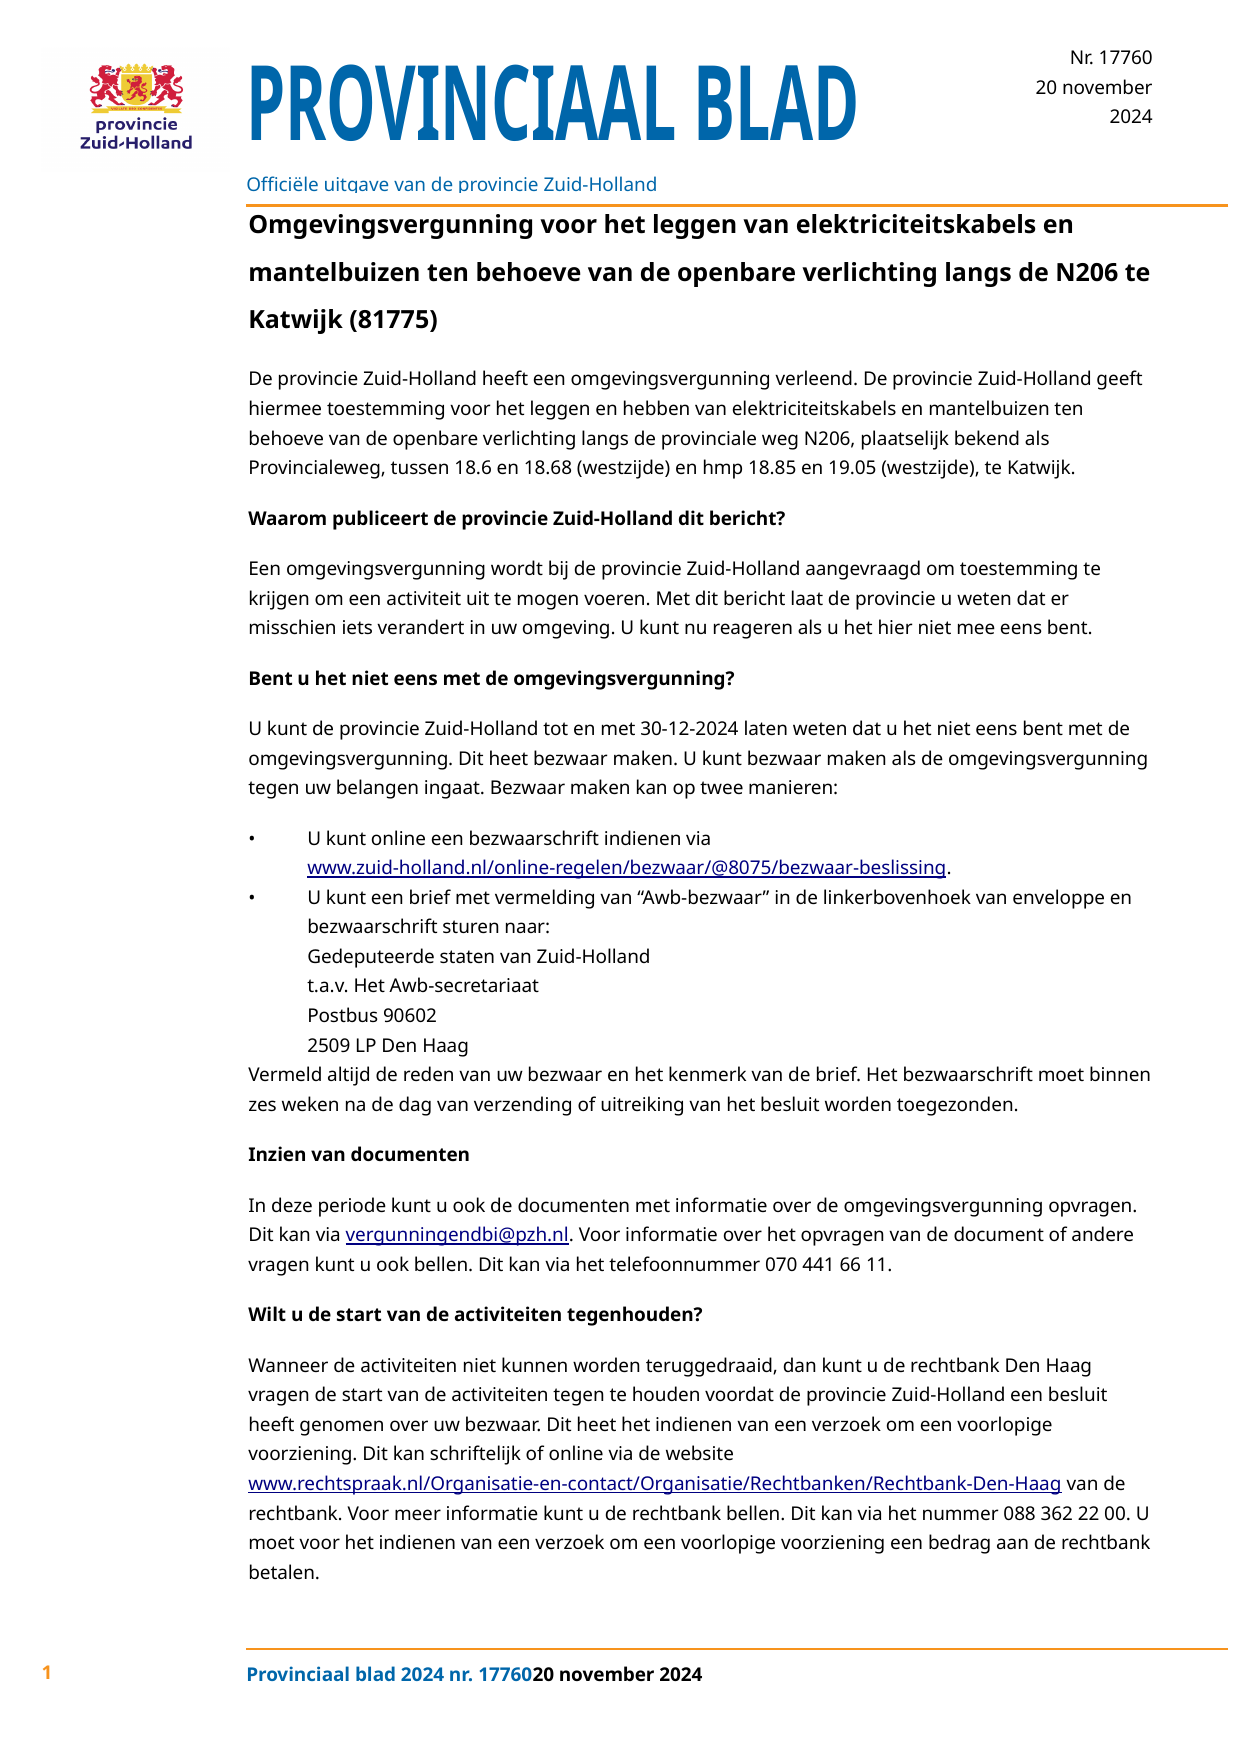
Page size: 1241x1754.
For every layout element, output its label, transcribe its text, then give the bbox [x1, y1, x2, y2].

text Inzien van documenten [248, 1141, 1152, 1167]
list U kunt een brief met vermelding van “Awb-bezwaar” in de linkerbovenhoek van enveloppe en bezwaarschrift sturen naar: [248, 884, 1152, 939]
text De provincie Zuid-Holland heeft een omgevingsvergunning verleend. De provincie Zuid-Holland geeft hiermee toestemming voor het leggen en hebben van elektriciteitskabels en mantelbuizen ten behoeve van de openbare verlichting langs de provinciale weg N206, plaatselijk bekend als Provincialeweg, tussen 18.6 en 18.68 (westzijde) en hmp 18.85 en 19.05 (westzijde), te Katwijk. [248, 366, 1152, 480]
text Wanneer de activiteiten niet kunnen worden teruggedraaid, dan kunt u de rechtbank Den Haag vragen de start van de activiteiten tegen te houden voordat de provincie Zuid-Holland een besluit heeft genomen over uw bezwaar. Dit heet het indienen van een verzoek om een voorlopige voorziening. Dit kan schriftelijk of online via de website www.rechtspraak.nl/Organisatie-en-contact/Organisatie/Rechtbanken/Rechtbank-Den-Haag van de rechtbank. Voor meer informatie kunt u de rechtbank bellen. Dit kan via het nummer 088 362 22 00. U moet voor het indienen van een verzoek om een voorlopige voorziening een bedrag aan de rechtbank betalen. [248, 1352, 1152, 1584]
text Wilt u de start van de activiteiten tegenhouden? [248, 1301, 1152, 1327]
list Gedeputeerde staten van Zuid-Holland [248, 943, 1152, 969]
text U kunt de provincie Zuid-Holland tot en met 30-12-2024 laten weten dat u het niet eens bent met de omgevingsvergunning. Dit heet bezwaar maken. U kunt bezwaar maken als de omgevingsvergunning tegen uw belangen ingaat. Bezwaar maken kan op twee manieren: [248, 715, 1152, 800]
text In deze periode kunt u ook de documenten met informatie over de omgevingsvergunning opvragen. Dit kan via vergunningendbi@pzh.nl. Voor informatie over het opvragen van de document of andere vragen kunt u ook bellen. Dit kan via het telefoonnummer 070 441 66 11. [248, 1192, 1152, 1277]
text Waarom publiceert de provincie Zuid-Holland dit bericht? [248, 505, 1152, 530]
list U kunt online een bezwaarschrift indienen via www.zuid-holland.nl/online-regelen/bezwaar/@8075/bezwaar-beslissing. [248, 825, 1152, 880]
list t.a.v. Het Awb-secretariaat [248, 973, 1152, 998]
list Postbus 90602 [248, 1002, 1152, 1028]
text Omgevingsvergunning voor het leggen van elektriciteitskabels en mantelbuizen ten behoeve van de openbare verlichting langs de N206 te Katwijk (81775) [248, 207, 1152, 336]
text Vermeld altijd de reden van uw bezwaar en het kenmerk van de brief. Het bezwaarschrift moet binnen zes weken na de dag van verzending of uitreiking van het besluit worden toegezonden. [248, 1061, 1152, 1117]
list 2509 LP Den Haag [248, 1032, 1152, 1057]
text Bent u het niet eens met de omgevingsvergunning? [248, 665, 1152, 690]
text Een omgevingsvergunning wordt bij de provincie Zuid-Holland aangevraagd om toestemming te krijgen om een activiteit uit te mogen voeren. Met dit bericht laat de provincie u weten dat er misschien iets verandert in uw omgeving. U kunt nu reageren als u het hier niet mee eens bent. [248, 555, 1152, 640]
picture [41, 47, 231, 172]
